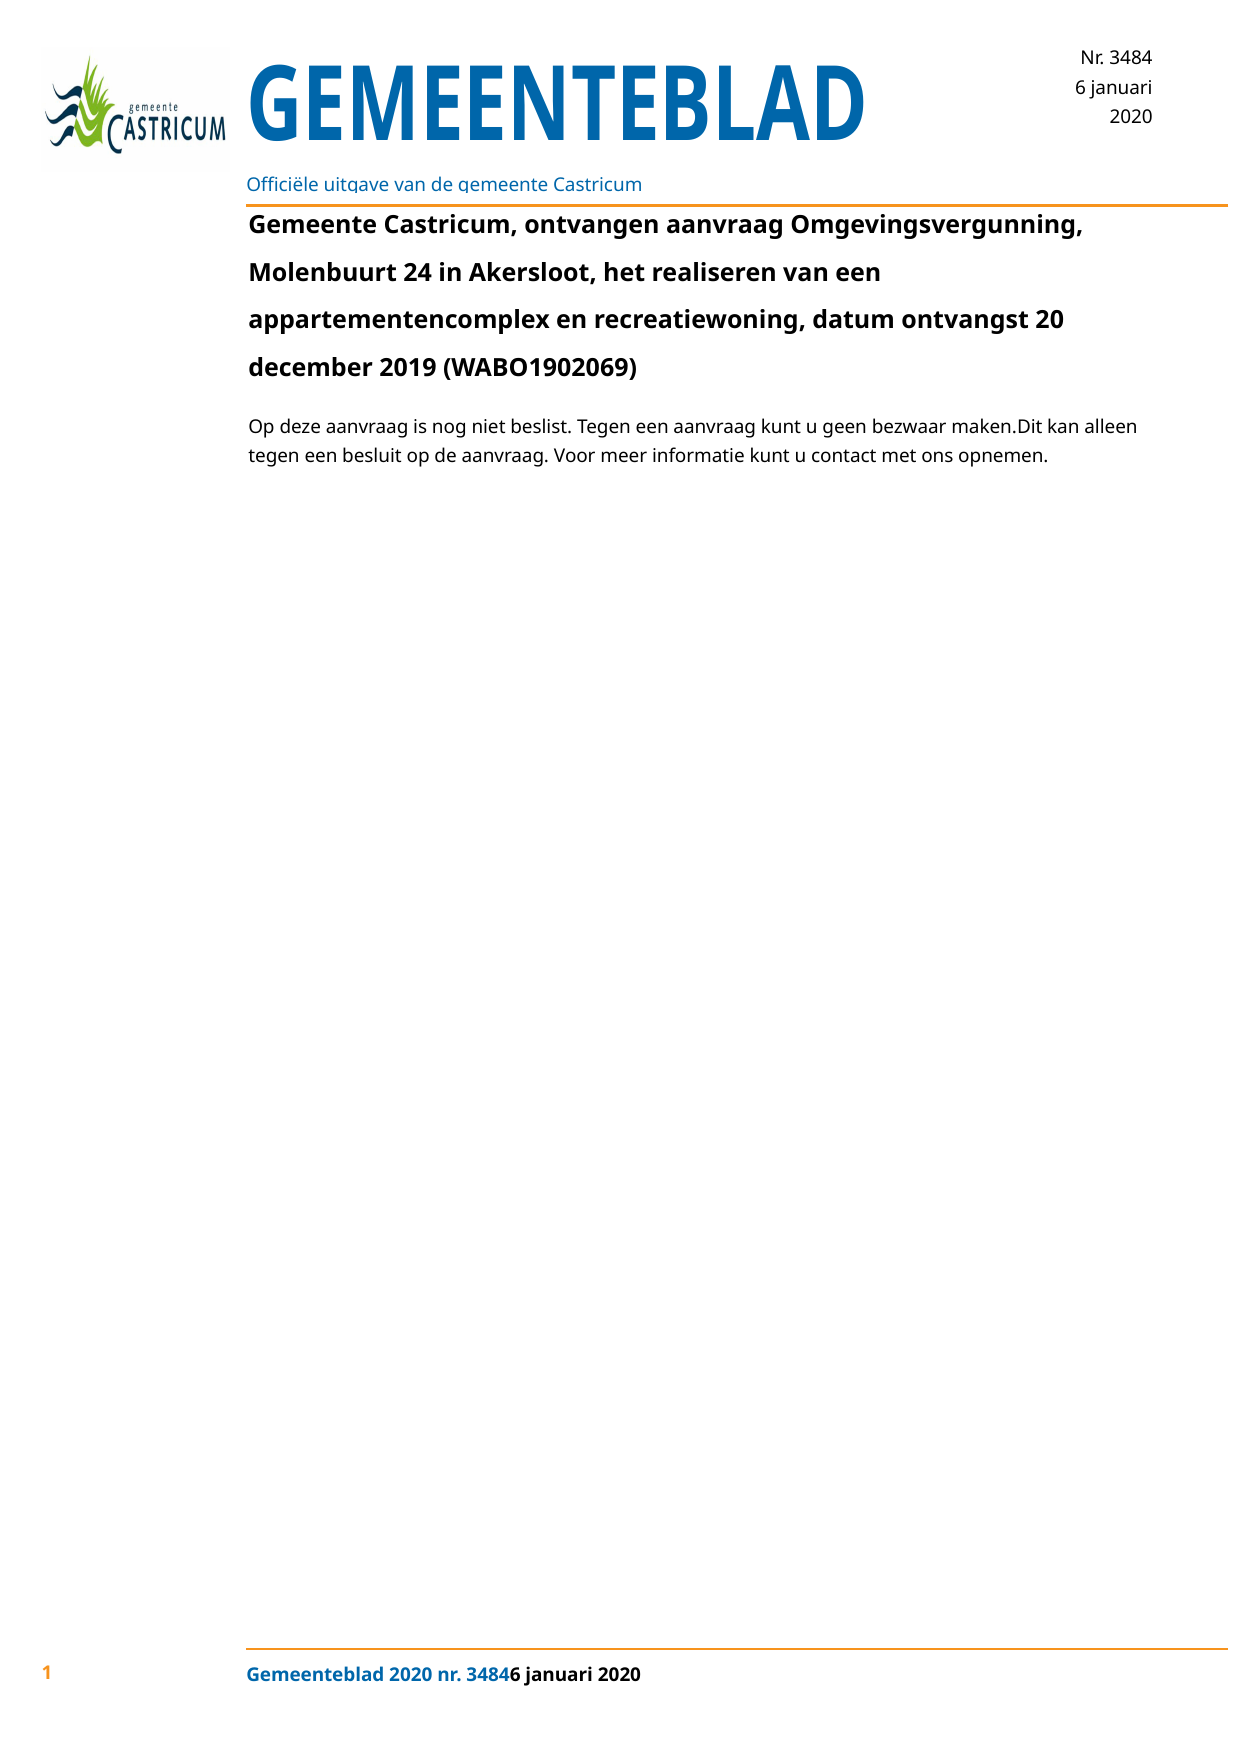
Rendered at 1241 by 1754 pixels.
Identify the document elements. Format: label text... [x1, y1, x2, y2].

picture [41, 47, 231, 172]
text Gemeente Castricum, ontvangen aanvraag Omgevingsvergunning, Molenbuurt 24 in Akersloot, het realiseren van een appartementencomplex en recreatiewoning, datum ontvangst 20 december 2019 (WABO1902069) [248, 207, 1152, 384]
text Op deze aanvraag is nog niet beslist. Tegen een aanvraag kunt u geen bezwaar maken.Dit kan alleen tegen een besluit op de aanvraag. Voor meer informatie kunt u contact met ons opnemen. [248, 413, 1152, 468]
